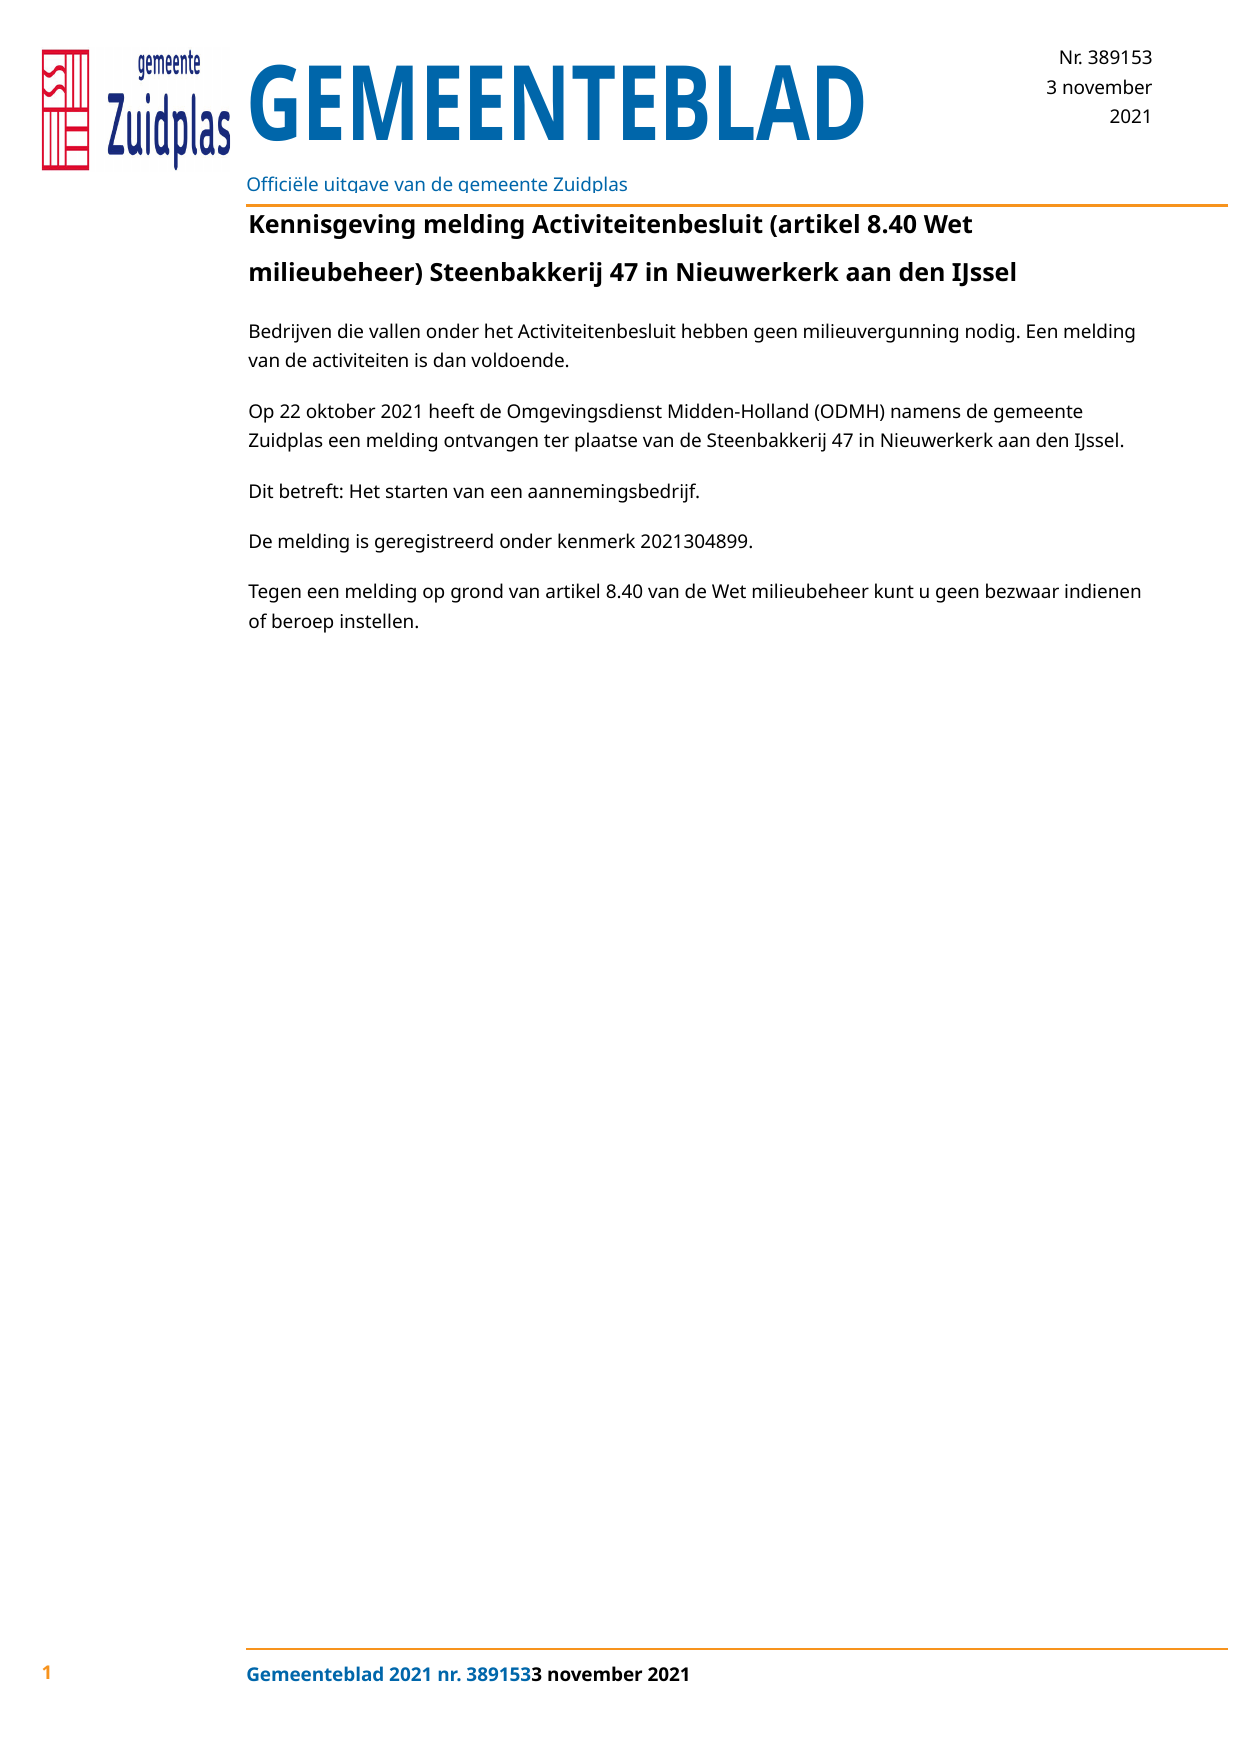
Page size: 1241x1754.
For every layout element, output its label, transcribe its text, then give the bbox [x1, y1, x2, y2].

text Bedrijven die vallen onder het Activiteitenbesluit hebben geen milieuvergunning nodig. Een melding van de activiteiten is dan voldoende. [248, 318, 1152, 373]
text Dit betreft: Het starten van een aannemingsbedrijf. [248, 478, 1152, 504]
text Op 22 oktober 2021 heeft de Omgevingsdienst Midden-Holland (ODMH) namens de gemeente Zuidplas een melding ontvangen ter plaatse van de Steenbakkerij 47 in Nieuwerkerk aan den IJssel. [248, 398, 1152, 453]
text Kennisgeving melding Activiteitenbesluit (artikel 8.40 Wet milieubeheer) Steenbakkerij 47 in Nieuwerkerk aan den IJssel [248, 207, 1152, 288]
text Tegen een melding op grond van artikel 8.40 van de Wet milieubeheer kunt u geen bezwaar indienen of beroep instellen. [248, 579, 1152, 634]
picture [41, 47, 231, 172]
text De melding is geregistreerd onder kenmerk 2021304899. [248, 528, 1152, 554]
